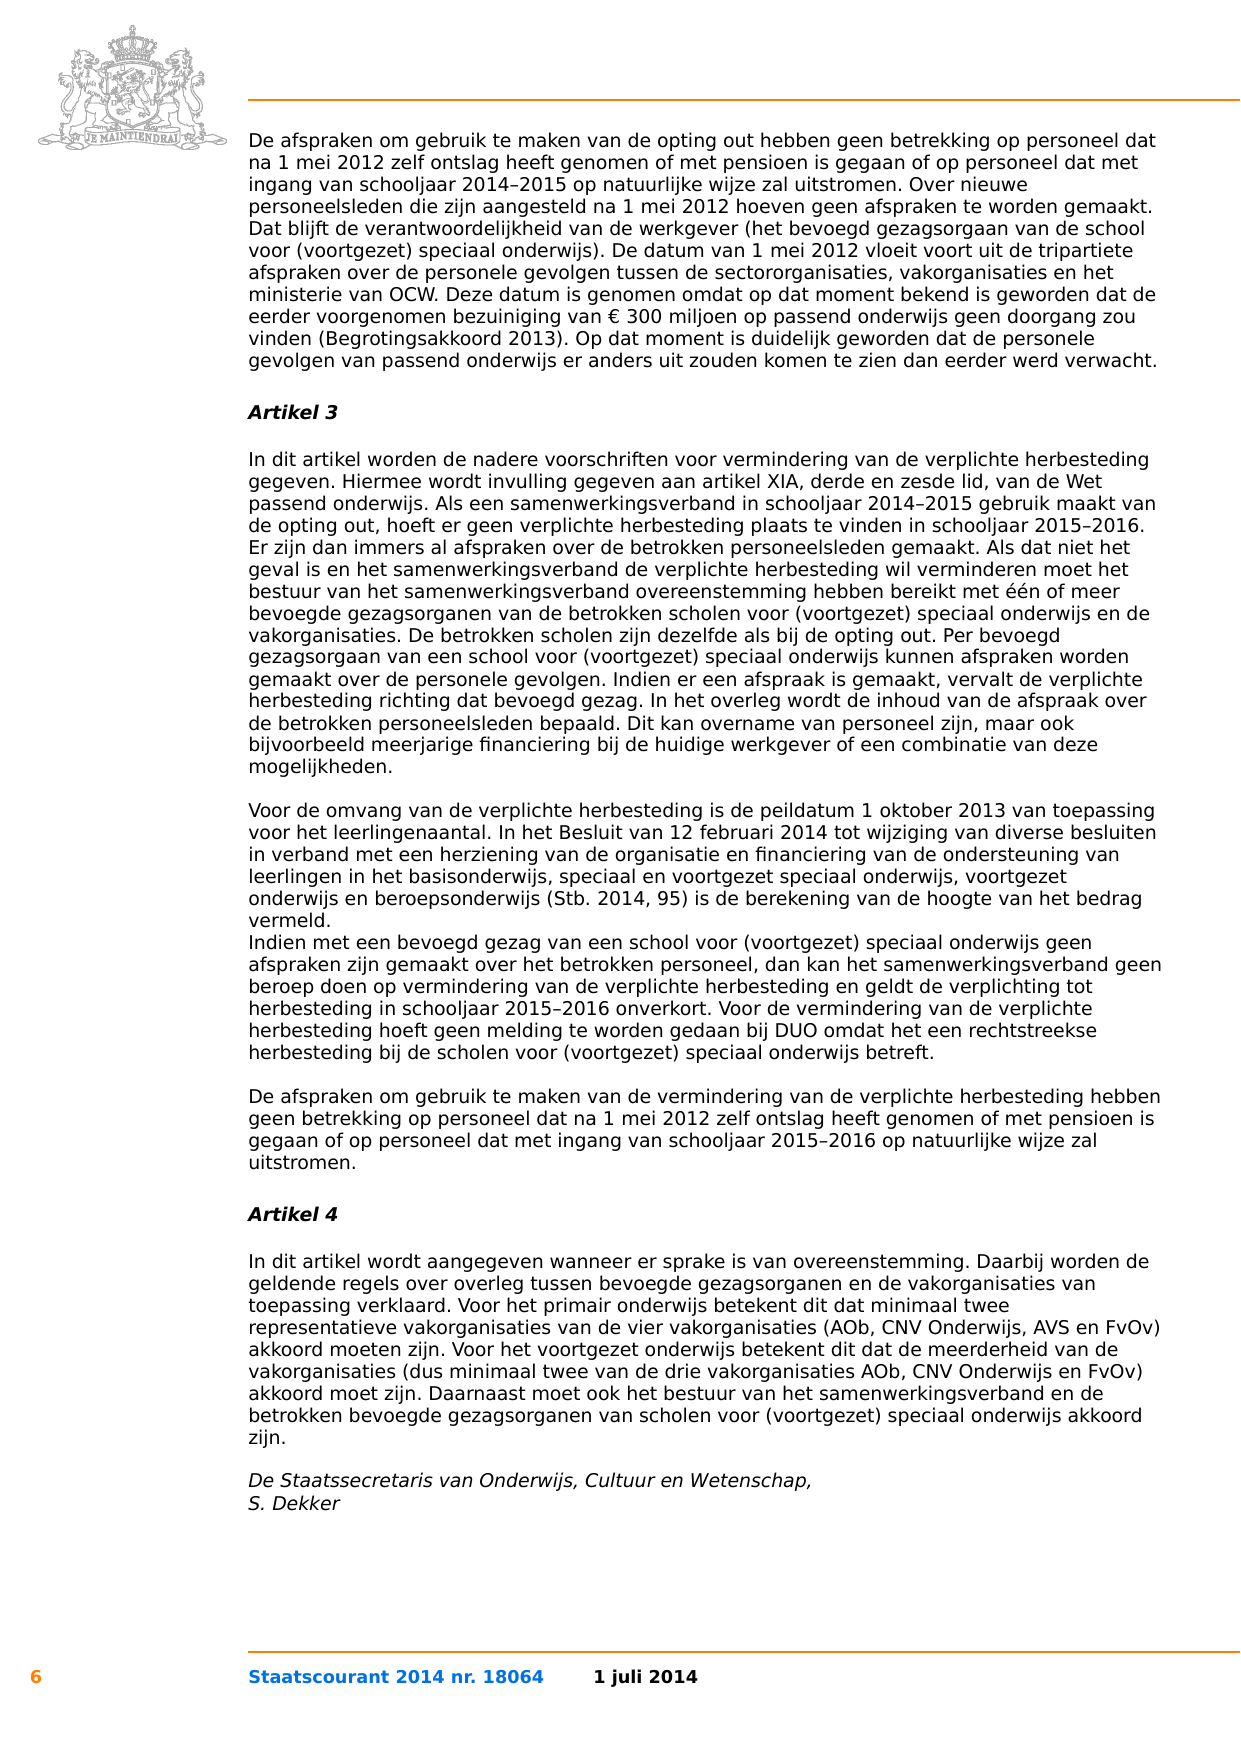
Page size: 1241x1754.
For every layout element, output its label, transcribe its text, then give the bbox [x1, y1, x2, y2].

text De Staatssecretaris van Onderwijs, Cultuur en Wetenschap, S. Dekker [248, 1470, 1163, 1514]
text De afspraken om gebruik te maken van de opting out hebben geen betrekking op personeel dat na 1 mei 2012 zelf ontslag heeft genomen of met pensioen is gegaan of op personeel dat met ingang van schooljaar 2014–2015 op natuurlijke wijze zal uitstromen. Over nieuwe personeelsleden die zijn aangesteld na 1 mei 2012 hoeven geen afspraken te worden gemaakt. Dat blijft de verantwoordelijkheid van de werkgever (het bevoegd gezagsorgaan van de school voor (voortgezet) speciaal onderwijs). De datum van 1 mei 2012 vloeit voort uit de tripartiete afspraken over de personele gevolgen tussen de sectororganisaties, vakorganisaties en het ministerie van OCW. Deze datum is genomen omdat op dat moment bekend is geworden dat de eerder voorgenomen bezuiniging van € 300 miljoen op passend onderwijs geen doorgang zou vinden (Begrotingsakkoord 2013). Op dat moment is duidelijk geworden dat de personele gevolgen van passend onderwijs er anders uit zouden komen te zien dan eerder werd verwacht. [248, 130, 1163, 372]
text Indien met een bevoegd gezag van een school voor (voortgezet) speciaal onderwijs geen afspraken zijn gemaakt over het betrokken personeel, dan kan het samenwerkingsverband geen beroep doen op vermindering van de verplichte herbesteding en geldt de verplichting tot herbesteding in schooljaar 2015–2016 onverkort. Voor de vermindering van de verplichte herbesteding hoeft geen melding te worden gedaan bij DUO omdat het een rechtstreekse herbesteding bij de scholen voor (voortgezet) speciaal onderwijs betreft. [248, 932, 1163, 1064]
subtitle Artikel 3 [248, 402, 1163, 424]
subtitle Artikel 4 [248, 1204, 1163, 1226]
text De afspraken om gebruik te maken van de vermindering van de verplichte herbesteding hebben geen betrekking op personeel dat na 1 mei 2012 zelf ontslag heeft genomen of met pensioen is gegaan of op personeel dat met ingang van schooljaar 2015–2016 op natuurlijke wijze zal uitstromen. [248, 1086, 1163, 1174]
text In dit artikel worden de nadere voorschriften voor vermindering van de verplichte herbesteding gegeven. Hiermee wordt invulling gegeven aan artikel XIA, derde en zesde lid, van de Wet passend onderwijs. Als een samenwerkingsverband in schooljaar 2014–2015 gebruik maakt van de opting out, hoeft er geen verplichte herbesteding plaats te vinden in schooljaar 2015–2016. Er zijn dan immers al afspraken over de betrokken personeelsleden gemaakt. Als dat niet het geval is en het samenwerkingsverband de verplichte herbesteding wil verminderen moet het bestuur van het samenwerkingsverband overeenstemming hebben bereikt met één of meer bevoegde gezagsorganen van de betrokken scholen voor (voortgezet) speciaal onderwijs en de vakorganisaties. De betrokken scholen zijn dezelfde als bij de opting out. Per bevoegd gezagsorgaan van een school voor (voortgezet) speciaal onderwijs kunnen afspraken worden gemaakt over de personele gevolgen. Indien er een afspraak is gemaakt, vervalt de verplichte herbesteding richting dat bevoegd gezag. In het overleg wordt de inhoud van de afspraak over de betrokken personeelsleden bepaald. Dit kan overname van personeel zijn, maar ook bijvoorbeeld meerjarige financiering bij de huidige werkgever of een combinatie van deze mogelijkheden. [248, 449, 1163, 778]
text Voor de omvang van de verplichte herbesteding is de peildatum 1 oktober 2013 van toepassing voor het leerlingenaantal. In het Besluit van 12 februari 2014 tot wijziging van diverse besluiten in verband met een herziening van de organisatie en financiering van de ondersteuning van leerlingen in het basisonderwijs, speciaal en voortgezet speciaal onderwijs, voortgezet onderwijs en beroepsonderwijs (Stb. 2014, 95) is de berekening van de hoogte van het bedrag vermeld. [248, 800, 1163, 932]
text In dit artikel wordt aangegeven wanneer er sprake is van overeenstemming. Daarbij worden de geldende regels over overleg tussen bevoegde gezagsorganen en de vakorganisaties van toepassing verklaard. Voor het primair onderwijs betekent dit dat minimaal twee representatieve vakorganisaties van de vier vakorganisaties (AOb, CNV Onderwijs, AVS en FvOv) akkoord moeten zijn. Voor het voortgezet onderwijs betekent dit dat de meerderheid van de vakorganisaties (dus minimaal twee van de drie vakorganisaties AOb, CNV Onderwijs en FvOv) akkoord moet zijn. Daarnaast moet ook het bestuur van het samenwerkingsverband en de betrokken bevoegde gezagsorganen van scholen voor (voortgezet) speciaal onderwijs akkoord zijn. [248, 1251, 1163, 1448]
picture [38, 25, 227, 150]
